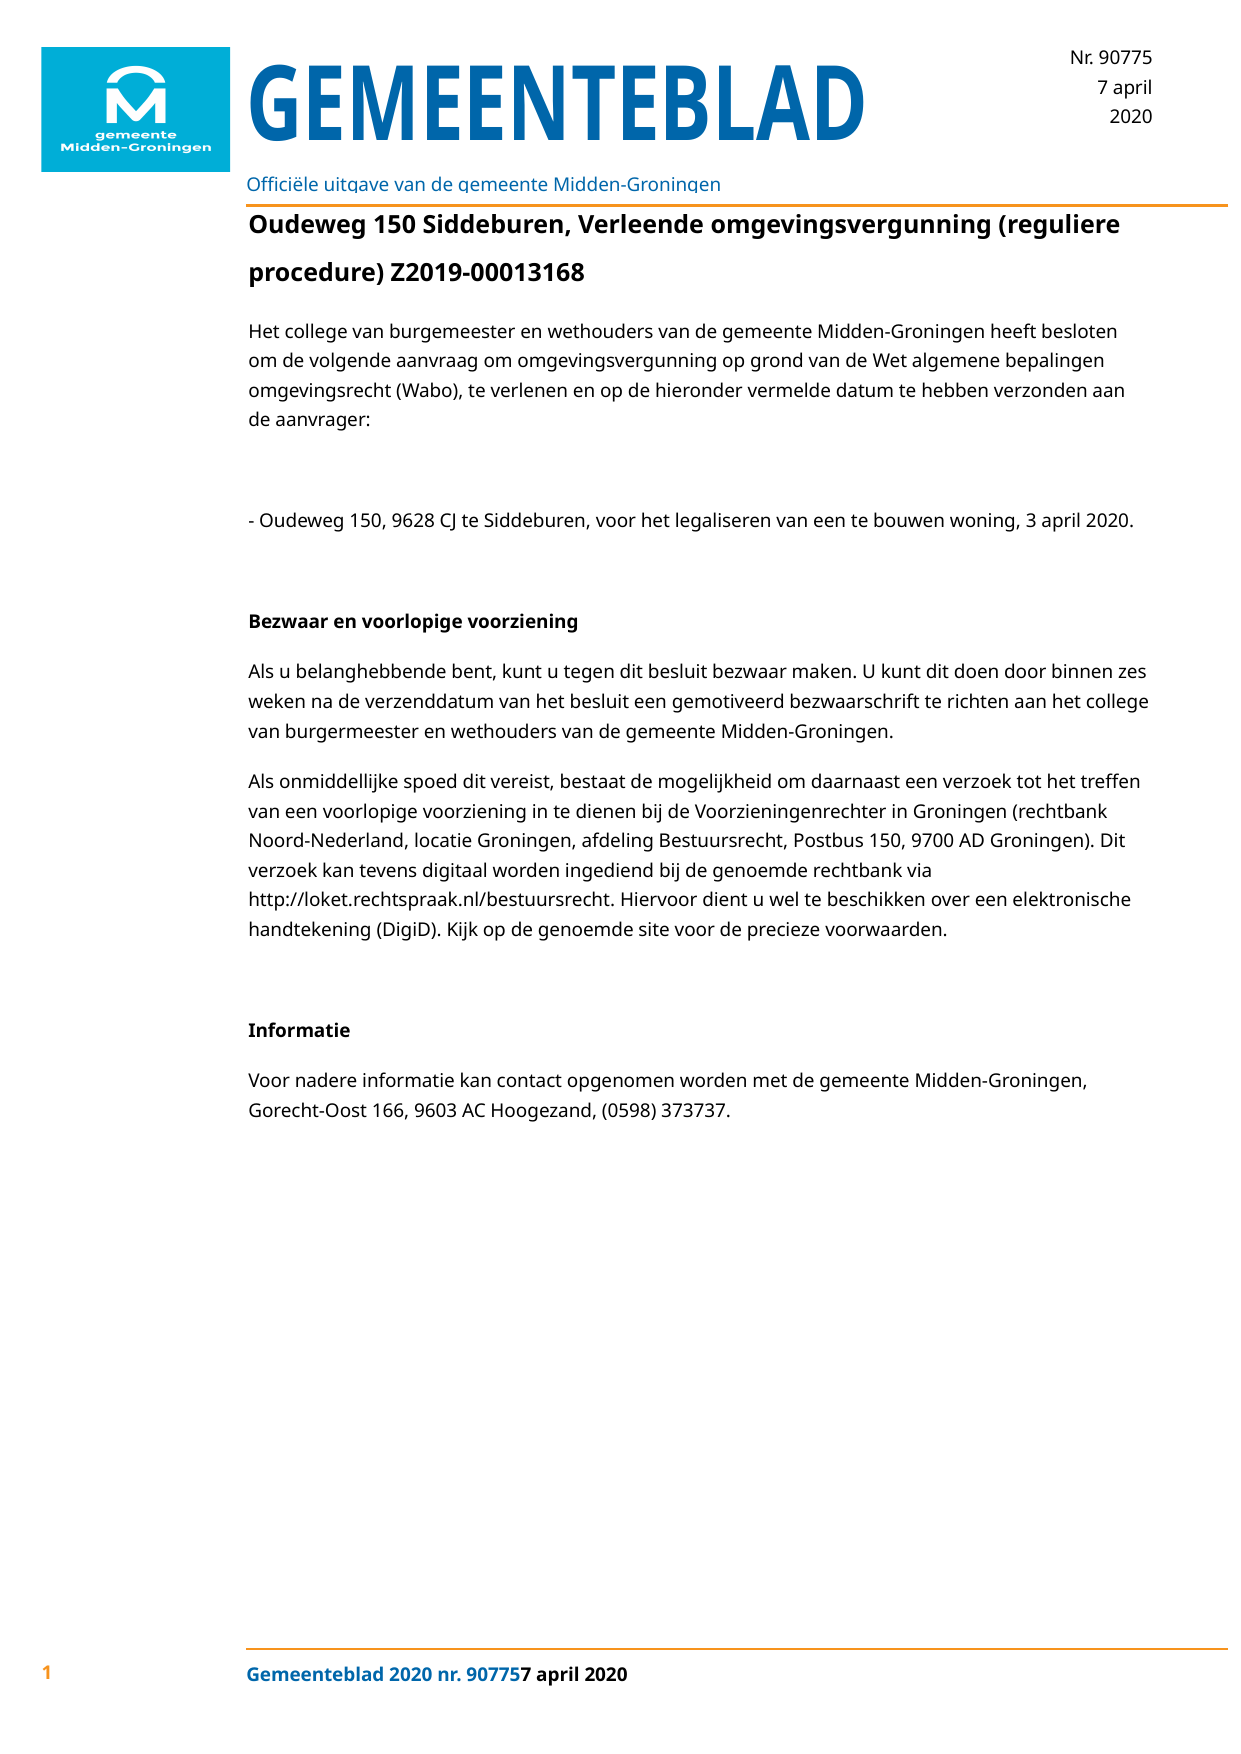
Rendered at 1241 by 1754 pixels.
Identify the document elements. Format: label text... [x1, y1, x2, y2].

picture [184, 146, 190, 153]
text Als u belanghebbende bent, kunt u tegen dit besluit bezwaar maken. U kunt dit doen door binnen zes weken na de verzenddatum van het besluit een gemotiveerd bezwaarschrift te richten aan het college van burgermeester en wethouders van de gemeente Midden-Groningen. [248, 659, 1152, 744]
picture [108, 66, 164, 82]
text Bezwaar en voorlopige voorziening [248, 608, 1152, 634]
text Oudeweg 150 Siddeburen, Verleende omgevingsvergunning (reguliere procedure) Z2019-00013168 [248, 207, 1152, 288]
text Informatie [248, 1017, 1152, 1043]
text Voor nadere informatie kan contact opgenomen worden met de gemeente Midden-Groningen, Gorecht-Oost 166, 9603 AC Hoogezand, (0598) 373737. [248, 1067, 1152, 1123]
text - Oudeweg 150, 9628 CJ te Siddeburen, voor het legaliseren van een te bouwen woning, 3 april 2020. [248, 507, 1152, 533]
text Als onmiddellijke spoed dit vereist, bestaat de mogelijkheid om daarnaast een verzoek tot het treffen van een voorlopige voorziening in te dienen bij de Voorzieningenrechter in Groningen (rechtbank Noord-Nederland, locatie Groningen, afdeling Bestuursrecht, Postbus 150, 9700 AD Groningen). Dit verzoek kan tevens digitaal worden ingediend bij de genoemde rechtbank via http://loket.rechtspraak.nl/bestuursrecht. Hiervoor dient u wel te beschikken over een elektronische handtekening (DigiD). Kijk op de genoemde site voor de precieze voorwaarden. [248, 768, 1152, 942]
text Het college van burgemeester en wethouders van de gemeente Midden-Groningen heeft besloten om de volgende aanvraag om omgevingsvergunning op grond van de Wet algemene bepalingen omgevingsrecht (Wabo), te verlenen en op de hieronder vermelde datum te hebben verzonden aan de aanvrager: [248, 318, 1152, 432]
picture [107, 89, 165, 122]
